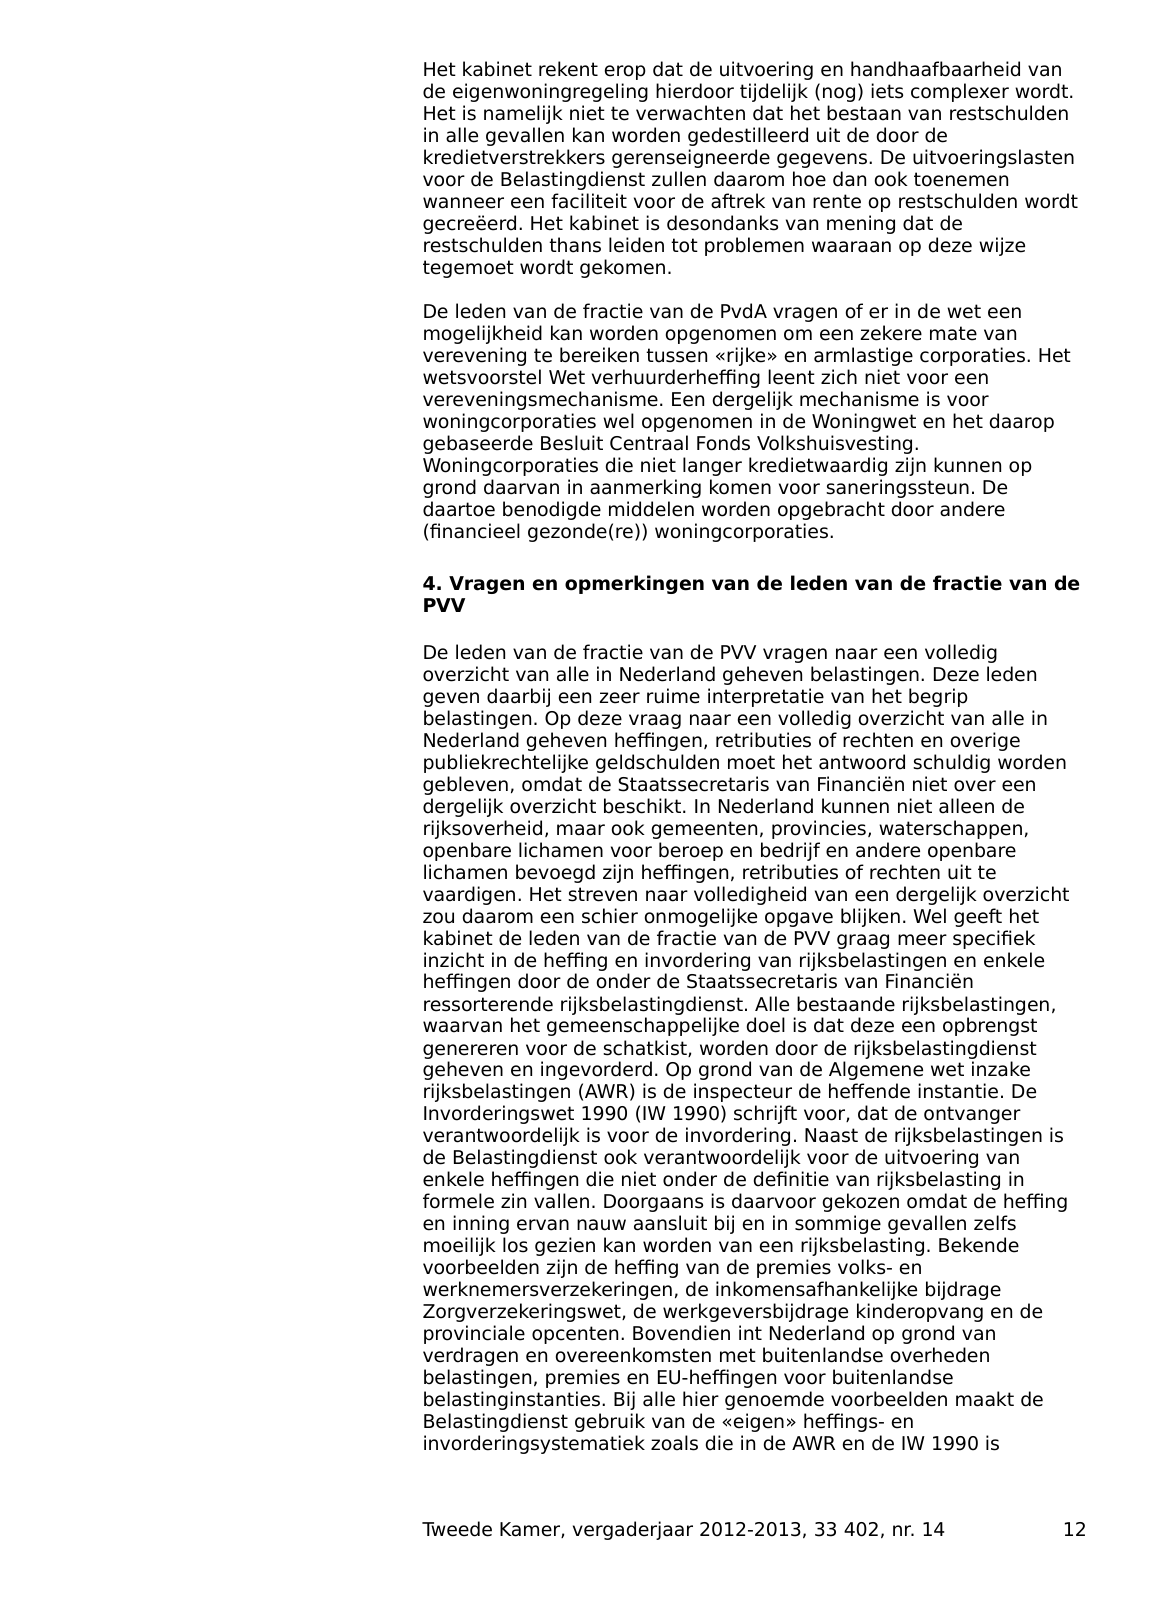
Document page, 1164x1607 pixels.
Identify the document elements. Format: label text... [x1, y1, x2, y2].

text De leden van de fractie van de PvdA vragen of er in de wet een mogelijkheid kan worden opgenomen om een zekere mate van verevening te bereiken tussen «rijke» en armlastige corporaties. Het wetsvoorstel Wet verhuurderheffing leent zich niet voor een vereveningsmechanisme. Een dergelijk mechanisme is voor woningcorporaties wel opgenomen in de Woningwet en het daarop gebaseerde Besluit Centraal Fonds Volkshuisvesting. Woningcorporaties die niet langer kredietwaardig zijn kunnen op grond daarvan in aanmerking komen voor saneringssteun. De daartoe benodigde middelen worden opgebracht door andere (financieel gezonde(re)) woningcorporaties. [422, 301, 1087, 543]
text Het kabinet rekent erop dat de uitvoering en handhaafbaarheid van de eigenwoningregeling hierdoor tijdelijk (nog) iets complexer wordt. Het is namelijk niet te verwachten dat het bestaan van restschulden in alle gevallen kan worden gedestilleerd uit de door de kredietverstrekkers gerenseigneerde gegevens. De uitvoeringslasten voor de Belastingdienst zullen daarom hoe dan ook toenemen wanneer een faciliteit voor de aftrek van rente op restschulden wordt gecreëerd. Het kabinet is desondanks van mening dat de restschulden thans leiden tot problemen waaraan op deze wijze tegemoet wordt gekomen. [422, 59, 1087, 279]
text De leden van de fractie van de PVV vragen naar een volledig overzicht van alle in Nederland geheven belastingen. Deze leden geven daarbij een zeer ruime interpretatie van het begrip belastingen. Op deze vraag naar een volledig overzicht van alle in Nederland geheven heffingen, retributies of rechten en overige publiekrechtelijke geldschulden moet het antwoord schuldig worden gebleven, omdat de Staatssecretaris van Financiën niet over een dergelijk overzicht beschikt. In Nederland kunnen niet alleen de rijksoverheid, maar ook gemeenten, provincies, waterschappen, openbare lichamen voor beroep en bedrijf en andere openbare lichamen bevoegd zijn heffingen, retributies of rechten uit te vaardigen. Het streven naar volledigheid van een dergelijk overzicht zou daarom een schier onmogelijke opgave blijken. Wel geeft het kabinet de leden van de fractie van de PVV graag meer specifiek inzicht in de heffing en invordering van rijksbelastingen en enkele heffingen door de onder de Staatssecretaris van Financiën ressorterende rijksbelastingdienst. Alle bestaande rijksbelastingen, waarvan het gemeenschappelijke doel is dat deze een opbrengst genereren voor de schatkist, worden door de rijksbelastingdienst geheven en ingevorderd. Op grond van de Algemene wet inzake rijksbelastingen (AWR) is de inspecteur de heffende instantie. De Invorderingswet 1990 (IW 1990) schrijft voor, dat de ontvanger verantwoordelijk is voor de invordering. Naast de rijksbelastingen is de Belastingdienst ook verantwoordelijk voor de uitvoering van enkele heffingen die niet onder de definitie van rijksbelasting in formele zin vallen. Doorgaans is daarvoor gekozen omdat de heffing en inning ervan nauw aansluit bij en in sommige gevallen zelfs moeilijk los gezien kan worden van een rijksbelasting. Bekende voorbeelden zijn de heffing van de premies volks- en werknemersverzekeringen, de inkomensafhankelijke bijdrage Zorgverzekeringswet, de werkgeversbijdrage kinderopvang en de provinciale opcenten. Bovendien int Nederland op grond van verdragen en overeenkomsten met buitenlandse overheden belastingen, premies en EU-heffingen voor buitenlandse belastinginstanties. Bij alle hier genoemde voorbeelden maakt de Belastingdienst gebruik van de «eigen» heffings- en invorderingsystematiek zoals die in de AWR en de IW 1990 is [422, 642, 1087, 1455]
subtitle 4. Vragen en opmerkingen van de leden van de fractie van de PVV [422, 573, 1087, 617]
